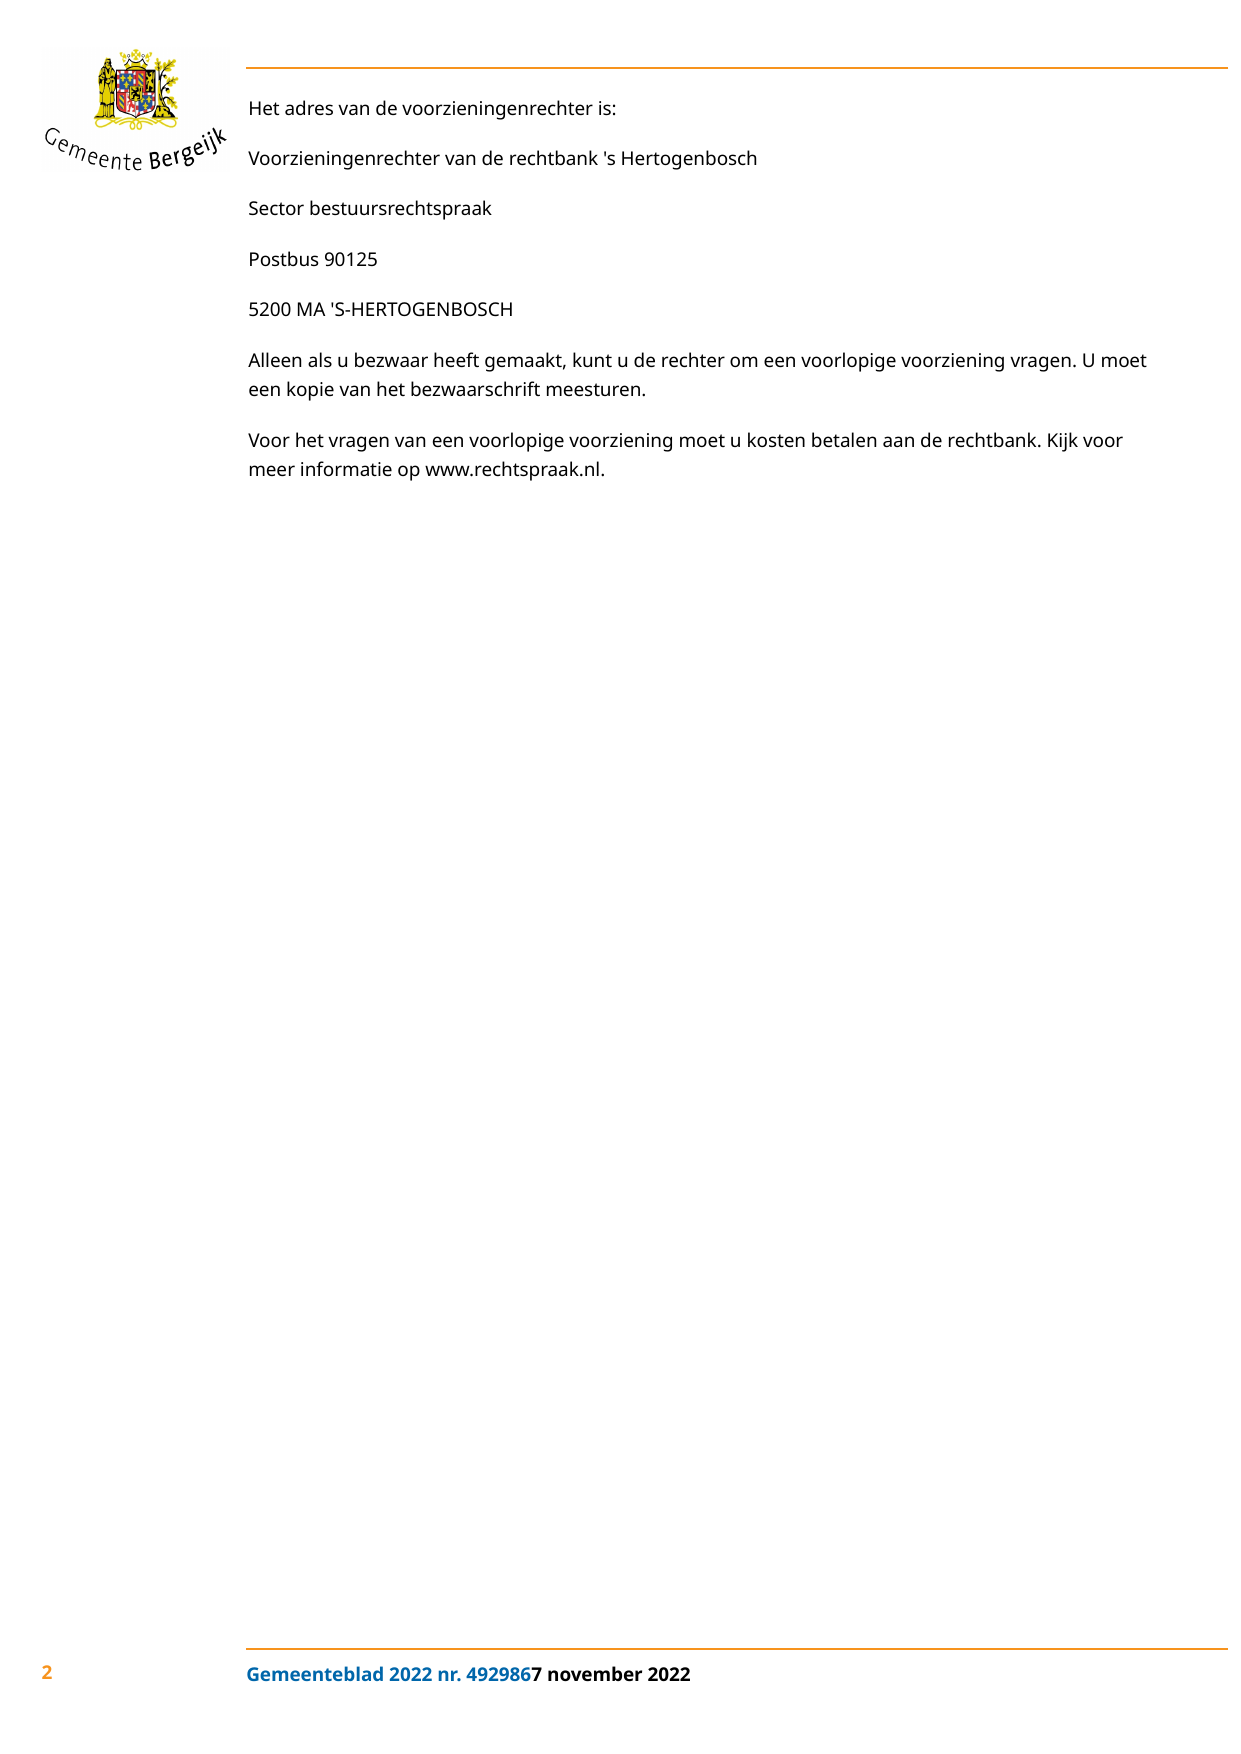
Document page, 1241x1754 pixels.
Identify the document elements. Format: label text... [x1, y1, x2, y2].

text Alleen als u bezwaar heeft gemaakt, kunt u de rechter om een voorlopige voorziening vragen. U moet een kopie van het bezwaarschrift meesturen. [248, 347, 1152, 402]
text Postbus 90125 [248, 246, 1152, 272]
text Voorzieningenrechter van de rechtbank 's Hertogenbosch [248, 145, 1152, 171]
text Sector bestuursrechtspraak [248, 196, 1152, 221]
text Het adres van de voorzieningenrechter is: [248, 95, 1152, 121]
text 5200 MA 'S-HERTOGENBOSCH [248, 296, 1152, 322]
text Voor het vragen van een voorlopige voorziening moet u kosten betalen aan de rechtbank. Kijk voor meer informatie op www.rechtspraak.nl. [248, 427, 1152, 482]
picture [41, 47, 231, 172]
